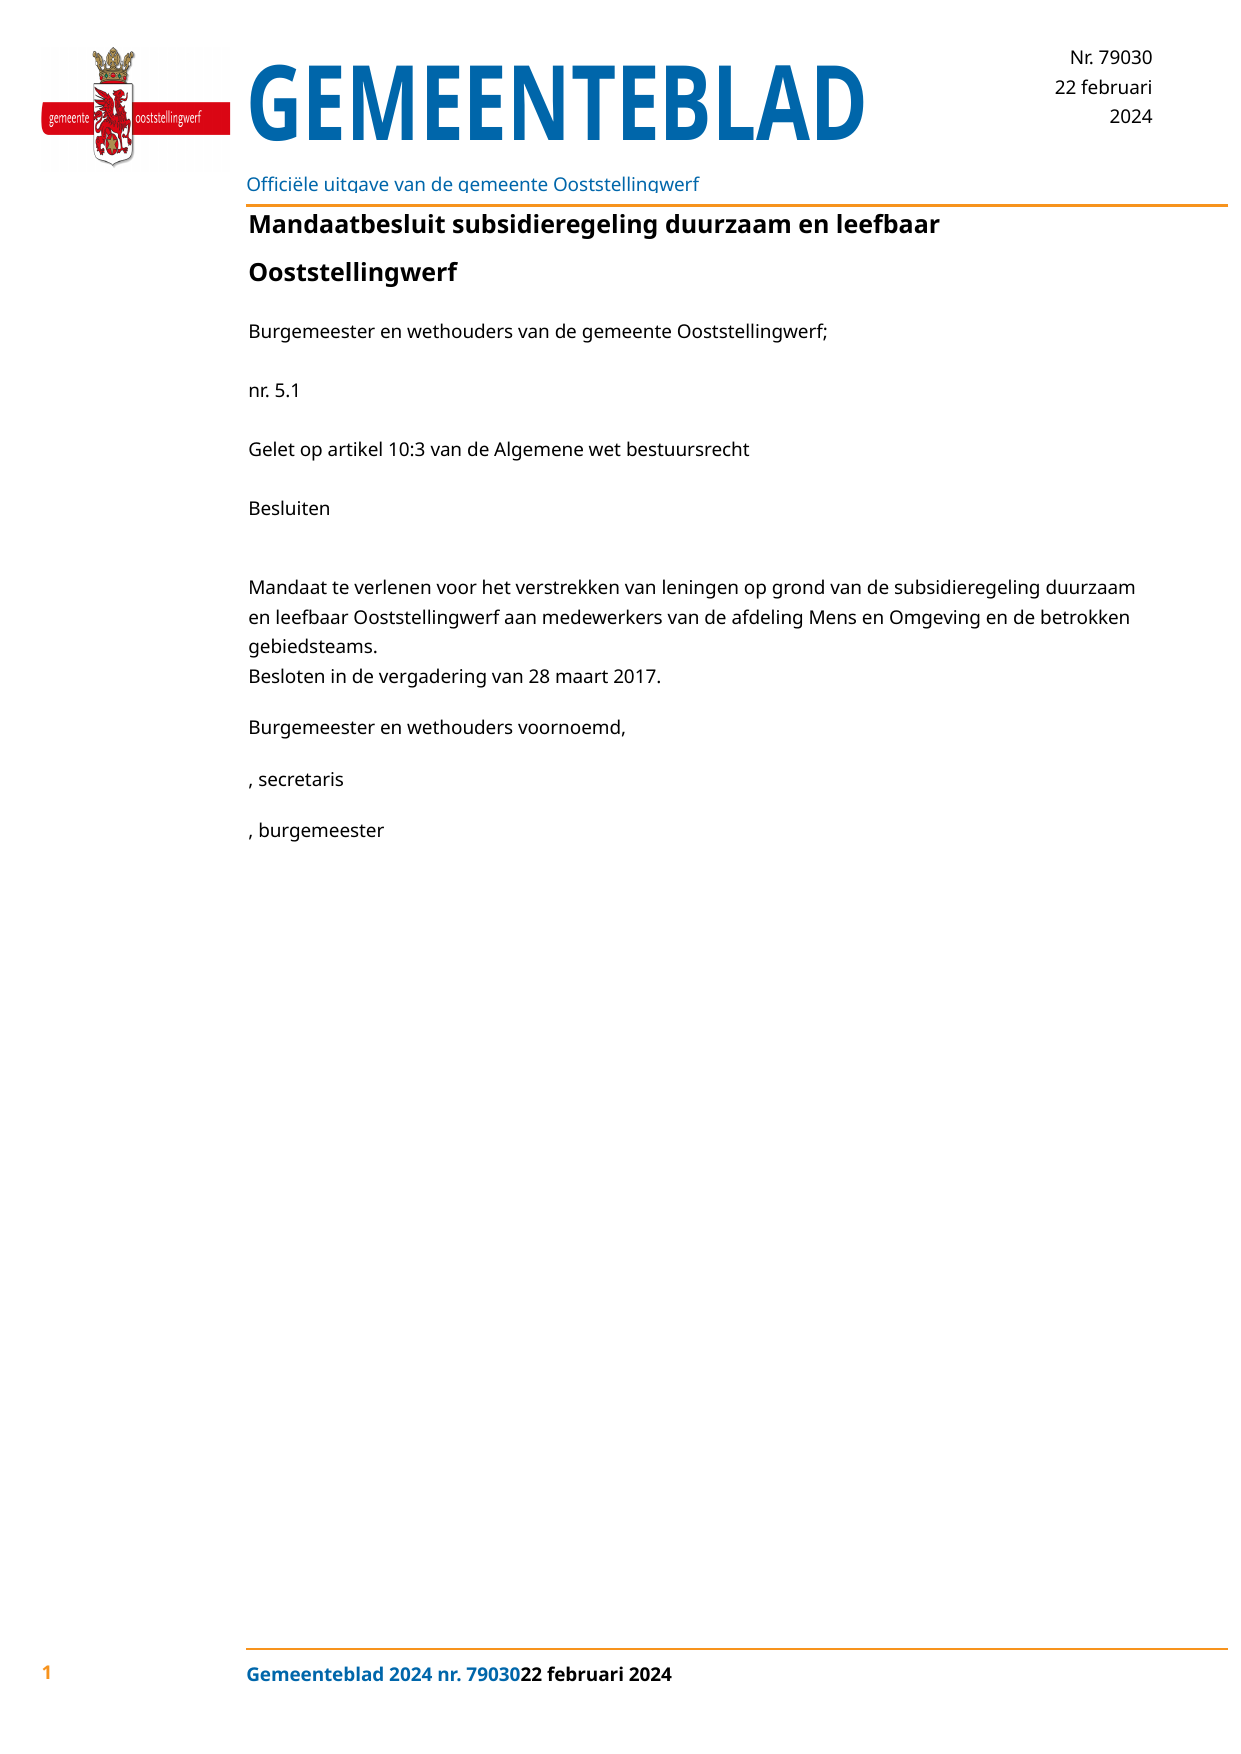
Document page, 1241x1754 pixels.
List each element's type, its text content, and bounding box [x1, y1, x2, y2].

text Burgemeester en wethouders van de gemeente Ooststellingwerf; [248, 318, 1152, 344]
text Mandaat te verlenen voor het verstrekken van leningen op grond van de subsidieregeling duurzaam en leefbaar Ooststellingwerf aan medewerkers van de afdeling Mens en Omgeving en de betrokken gebiedsteams. [248, 574, 1152, 659]
text Besluiten [248, 495, 1152, 521]
text Besloten in de vergadering van 28 maart 2017. [248, 663, 1152, 689]
text Burgemeester en wethouders voornoemd, [248, 714, 1152, 740]
text , burgemeester [248, 817, 1152, 843]
text nr. 5.1 [248, 377, 1152, 403]
text Mandaatbesluit subsidieregeling duurzaam en leefbaar Ooststellingwerf [248, 207, 1152, 288]
picture [41, 47, 231, 172]
text Gelet op artikel 10:3 van de Algemene wet bestuursrecht [248, 436, 1152, 462]
text , secretaris [248, 766, 1152, 792]
